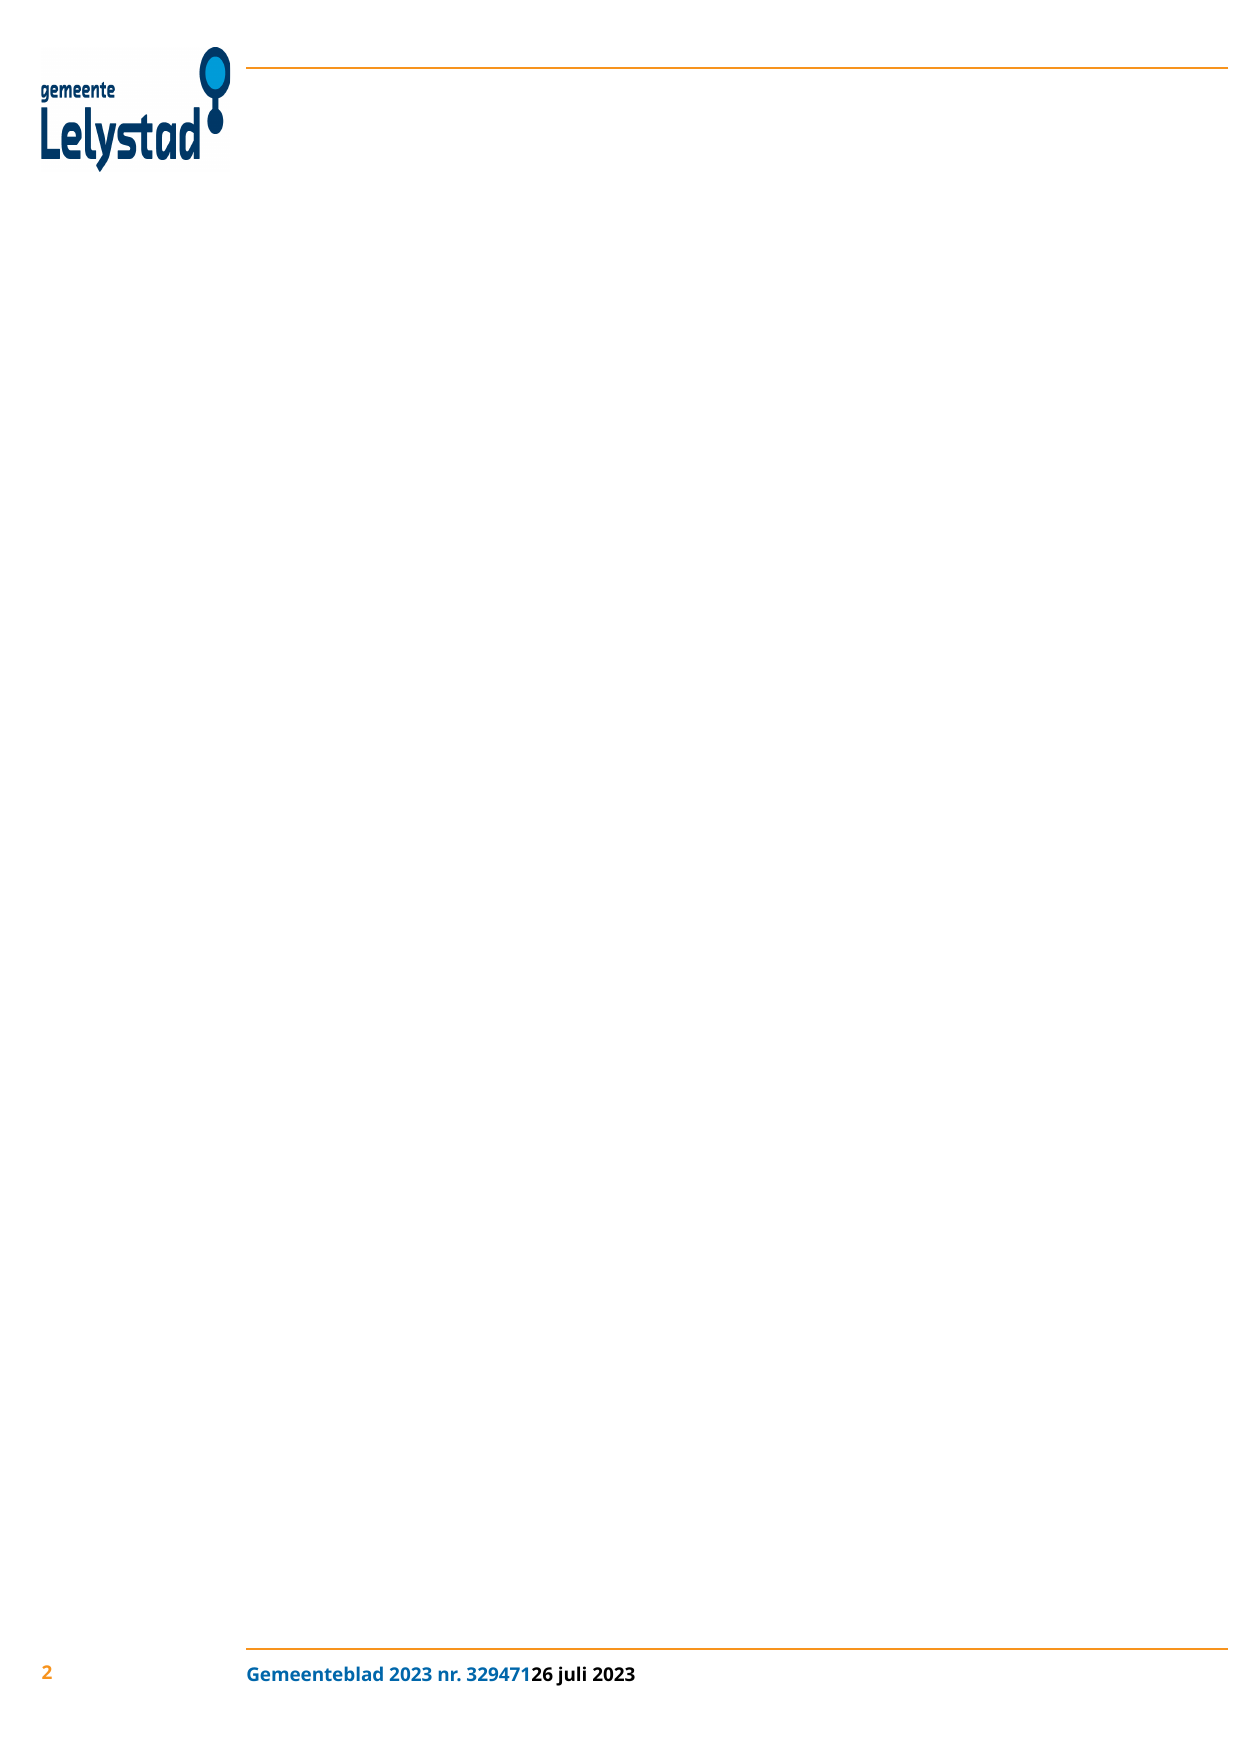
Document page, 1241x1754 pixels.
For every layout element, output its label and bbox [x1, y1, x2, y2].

picture [41, 47, 231, 172]
